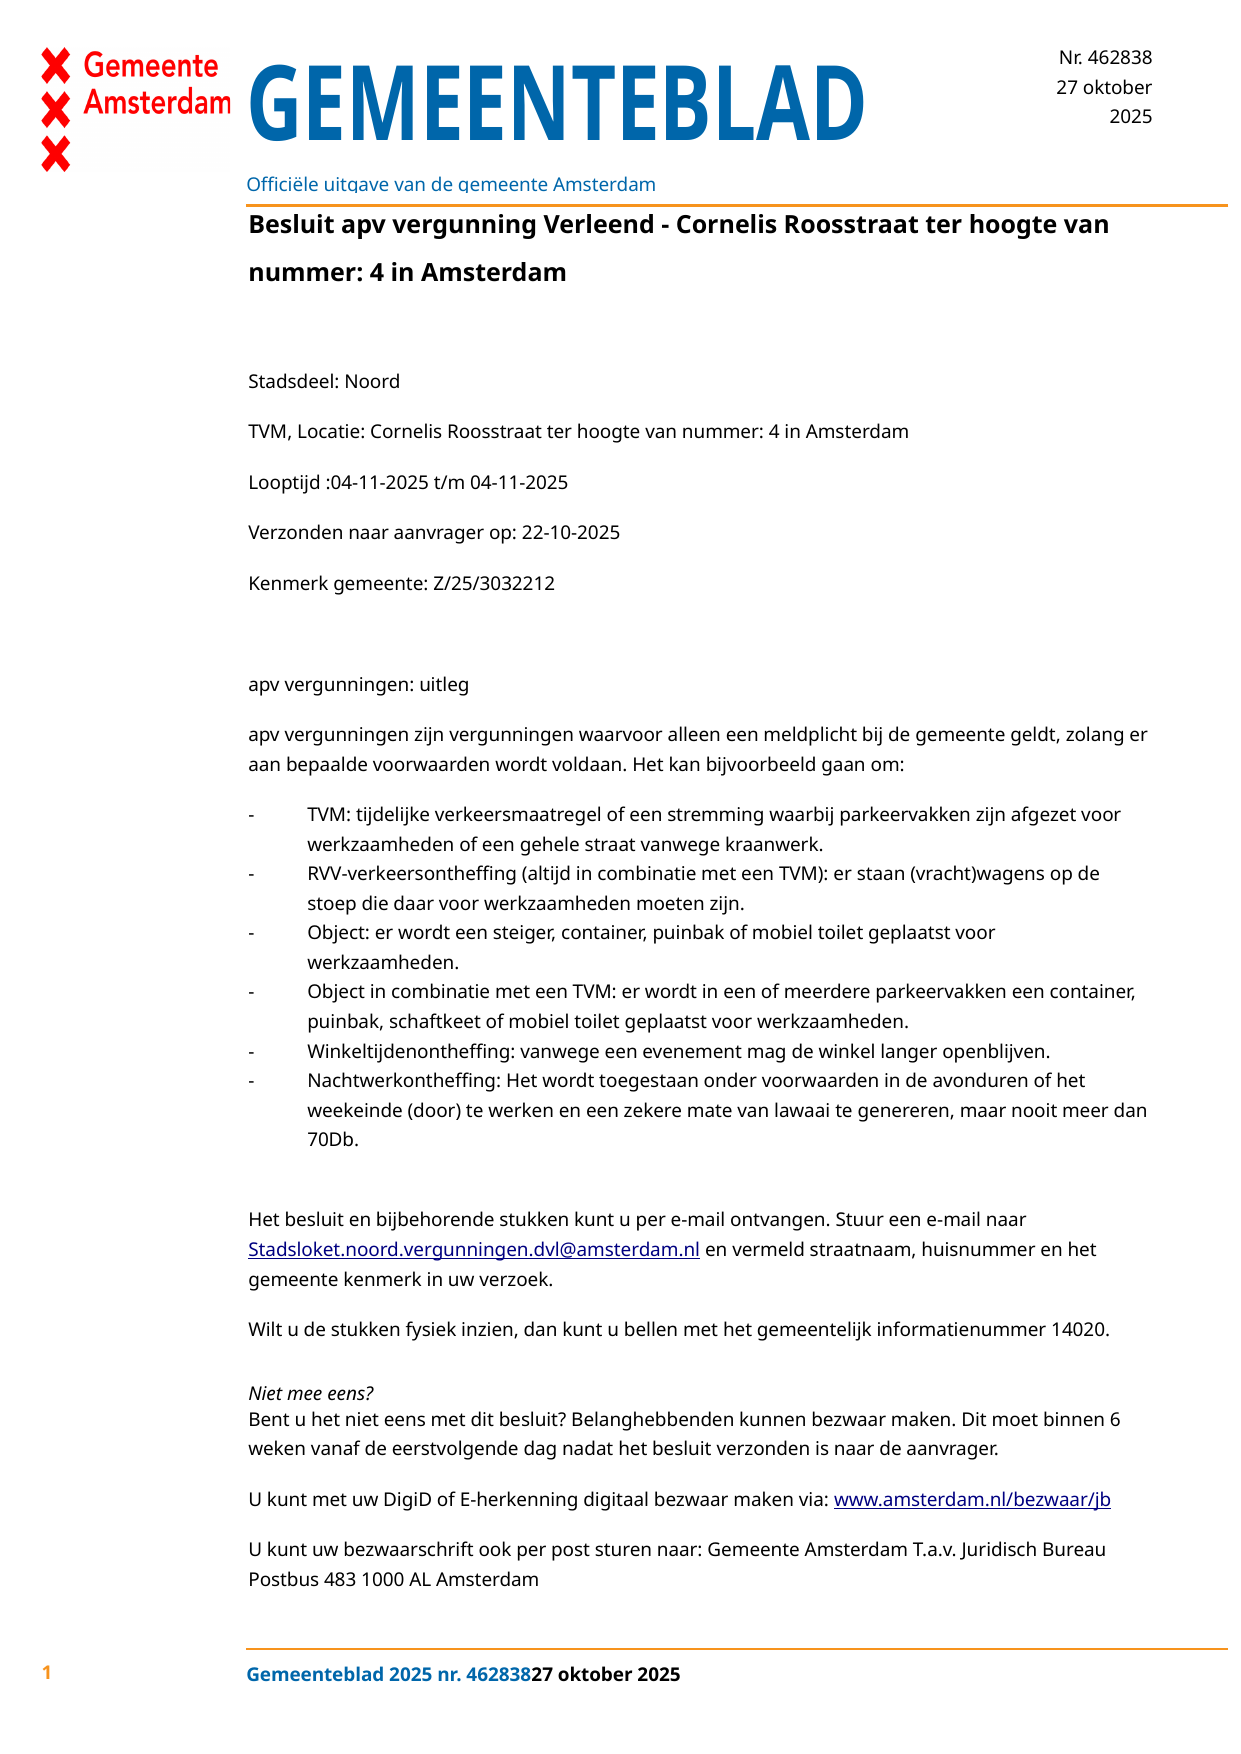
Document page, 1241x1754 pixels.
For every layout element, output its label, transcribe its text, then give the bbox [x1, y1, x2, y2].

text Het besluit en bijbehorende stukken kunt u per e-mail ontvangen. Stuur een e-mail naar Stadsloket.noord.vergunningen.dvl@amsterdam.nl en vermeld straatnaam, huisnummer en het gemeente kenmerk in uw verzoek. [248, 1207, 1152, 1292]
text apv vergunningen: uitleg [248, 671, 1152, 697]
text TVM, Locatie: Cornelis Roosstraat ter hoogte van nummer: 4 in Amsterdam [248, 419, 1152, 444]
text Kenmerk gemeente: Z/25/3032212 [248, 570, 1152, 596]
picture [41, 47, 231, 172]
text Niet mee eens? [248, 1380, 1152, 1406]
list TVM: tijdelijke verkeersmaatregel of een stremming waarbij parkeervakken zijn afgezet voor werkzaamheden of een gehele straat vanwege kraanwerk. [248, 801, 1152, 857]
list Object in combinatie met een TVM: er wordt in een of meerdere parkeervakken een container, puinbak, schaftkeet of mobiel toilet geplaatst voor werkzaamheden. [248, 979, 1152, 1034]
text U kunt uw bezwaarschrift ook per post sturen naar: Gemeente Amsterdam T.a.v. Juridisch Bureau Postbus 483 1000 AL Amsterdam [248, 1536, 1152, 1592]
text Wilt u de stukken fysiek inzien, dan kunt u bellen met het gemeentelijk informatienummer 14020. [248, 1316, 1152, 1342]
text Verzonden naar aanvrager op: 22-10-2025 [248, 519, 1152, 545]
list Object: er wordt een steiger, container, puinbak of mobiel toilet geplaatst voor werkzaamheden. [248, 919, 1152, 975]
text apv vergunningen zijn vergunningen waarvoor alleen een meldplicht bij de gemeente geldt, zolang er aan bepaalde voorwaarden wordt voldaan. Het kan bijvoorbeeld gaan om: [248, 721, 1152, 777]
list Winkeltijdenontheffing: vanwege een evenement mag de winkel langer openblijven. [248, 1038, 1152, 1064]
text Stadsdeel: Noord [248, 368, 1152, 394]
text Bent u het niet eens met dit besluit? Belanghebbenden kunnen bezwaar maken. Dit moet binnen 6 weken vanaf de eerstvolgende dag nadat het besluit verzonden is naar de aanvrager. [248, 1406, 1152, 1461]
text Looptijd :04-11-2025 t/m 04-11-2025 [248, 469, 1152, 495]
list RVV-verkeersontheffing (altijd in combinatie met een TVM): er staan (vracht)wagens op de stoep die daar voor werkzaamheden moeten zijn. [248, 860, 1152, 916]
text U kunt met uw DigiD of E-herkenning digitaal bezwaar maken via: www.amsterdam.nl/bezwaar/jb [248, 1486, 1152, 1512]
list Nachtwerkontheffing: Het wordt toegestaan onder voorwaarden in de avonduren of het weekeinde (door) te werken en een zekere mate van lawaai te genereren, maar nooit meer dan 70Db. [248, 1067, 1152, 1152]
text Besluit apv vergunning Verleend - Cornelis Roosstraat ter hoogte van nummer: 4 in Amsterdam [248, 207, 1152, 288]
